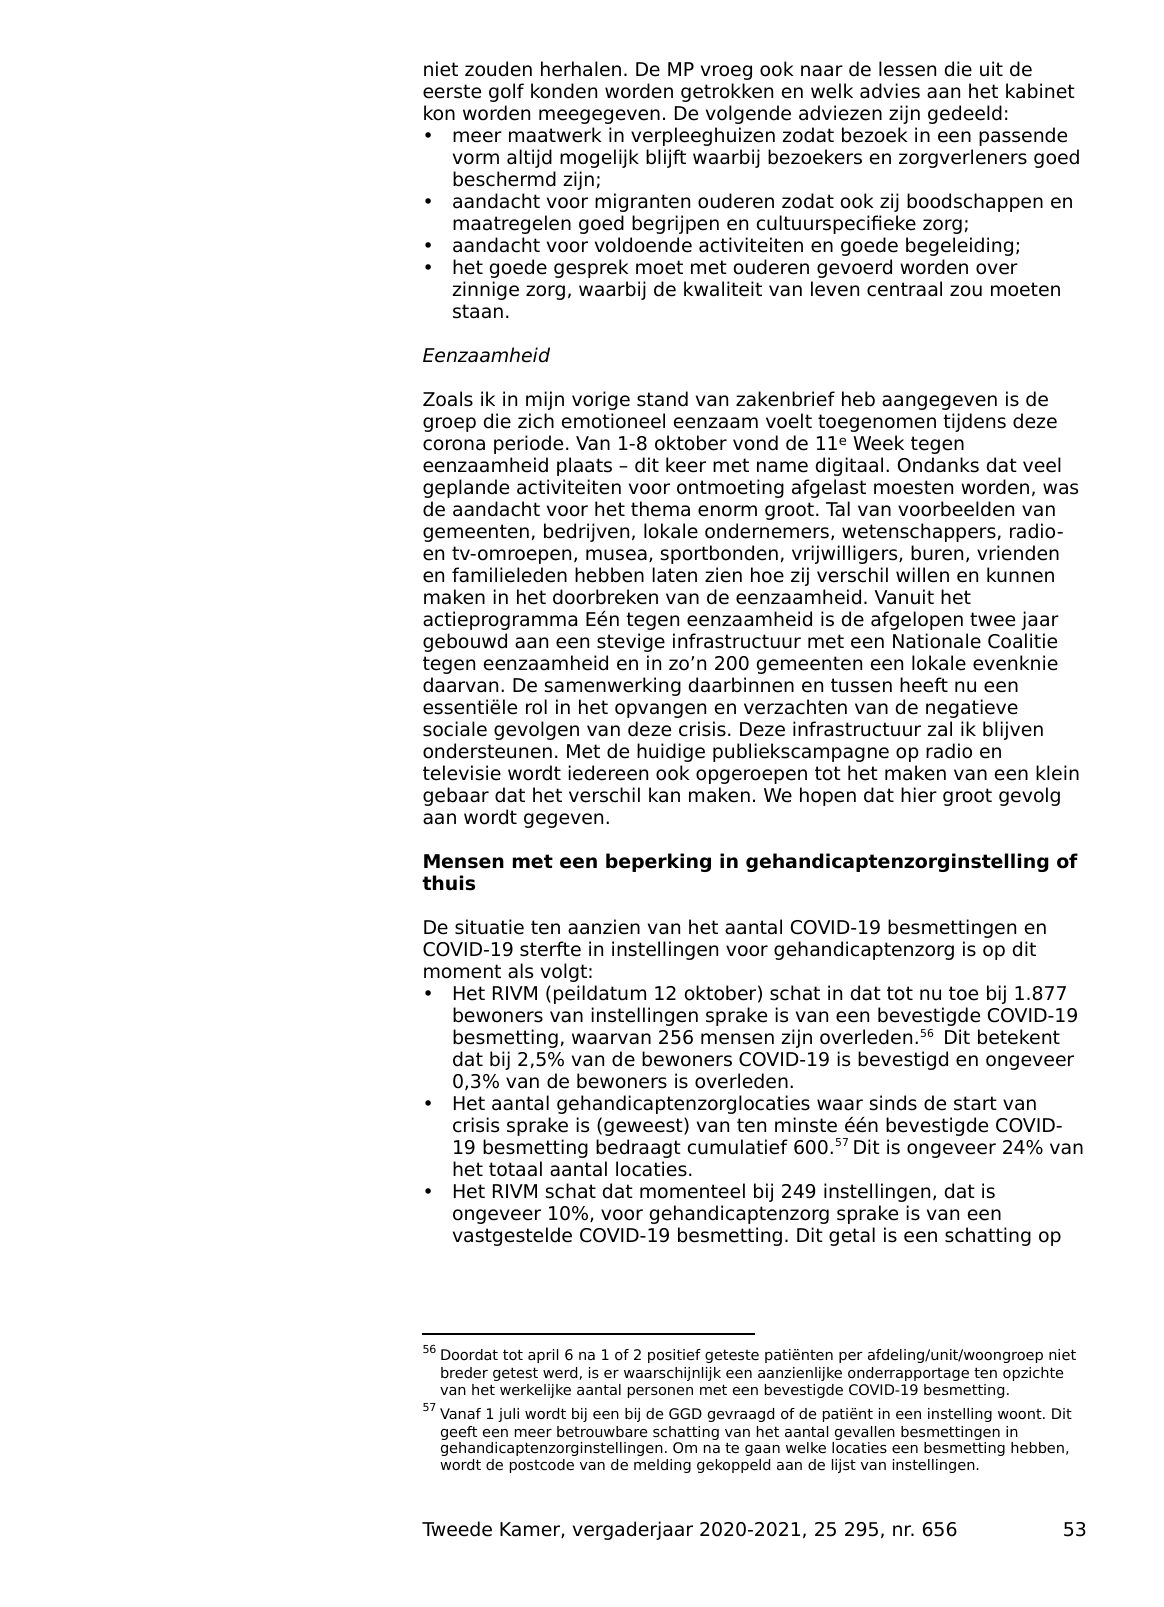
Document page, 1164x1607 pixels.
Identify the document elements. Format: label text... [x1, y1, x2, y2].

text Vanaf 1 juli wordt bij een bij de GGD gevraagd of de patiënt in een instelling woont. Dit geeft een meer betrouwbare schatting van het aantal gevallen besmettingen in gehandicaptenzorginstellingen. Om na te gaan welke locaties een besmetting hebben, wordt de postcode van de melding gekoppeld aan de lijst van instellingen. [422, 1402, 1087, 1474]
text • Het RIVM (peildatum 12 oktober) schat in dat tot nu toe bij 1.877 bewoners van instellingen sprake is van een bevestigde COVID-19 besmetting, waarvan 256 mensen zijn overleden. Dit betekent dat bij 2,5% van de bewoners COVID-19 is bevestigd en ongeveer 0,3% van de bewoners is overleden. [422, 983, 1087, 1093]
text Zoals ik in mijn vorige stand van zakenbrief heb aangegeven is de groep die zich emotioneel eenzaam voelt toegenomen tijdens deze corona periode. Van 1-8 oktober vond de 11e Week tegen eenzaamheid plaats – dit keer met name digitaal. Ondanks dat veel geplande activiteiten voor ontmoeting afgelast moesten worden, was de aandacht voor het thema enorm groot. Tal van voorbeelden van gemeenten, bedrijven, lokale ondernemers, wetenschappers, radio- en tv-omroepen, musea, sportbonden, vrijwilligers, buren, vrienden en familieleden hebben laten zien hoe zij verschil willen en kunnen maken in het doorbreken van de eenzaamheid. Vanuit het actieprogramma Eén tegen eenzaamheid is de afgelopen twee jaar gebouwd aan een stevige infrastructuur met een Nationale Coalitie tegen eenzaamheid en in zo’n 200 gemeenten een lokale evenknie daarvan. De samenwerking daarbinnen en tussen heeft nu een essentiële rol in het opvangen en verzachten van de negatieve sociale gevolgen van deze crisis. Deze infrastructuur zal ik blijven ondersteunen. Met de huidige publiekscampagne op radio en televisie wordt iedereen ook opgeroepen tot het maken van een klein gebaar dat het verschil kan maken. We hopen dat hier groot gevolg aan wordt gegeven. [422, 389, 1087, 829]
text • meer maatwerk in verpleeghuizen zodat bezoek in een passende vorm altijd mogelijk blijft waarbij bezoekers en zorgverleners goed beschermd zijn; [422, 125, 1087, 191]
subtitle Mensen met een beperking in gehandicaptenzorginstelling of thuis [422, 851, 1087, 895]
subtitle Eenzaamheid [422, 345, 1087, 367]
text • het goede gesprek moet met ouderen gevoerd worden over zinnige zorg, waarbij de kwaliteit van leven centraal zou moeten staan. [422, 257, 1087, 323]
text De situatie ten aanzien van het aantal COVID-19 besmettingen en COVID-19 sterfte in instellingen voor gehandicaptenzorg is op dit moment als volgt: [422, 917, 1087, 983]
text • aandacht voor voldoende activiteiten en goede begeleiding; [422, 235, 1087, 257]
text niet zouden herhalen. De MP vroeg ook naar de lessen die uit de eerste golf konden worden getrokken en welk advies aan het kabinet kon worden meegegeven. De volgende adviezen zijn gedeeld: [422, 59, 1087, 125]
text Doordat tot april 6 na 1 of 2 positief geteste patiënten per afdeling/unit/woongroep niet breder getest werd, is er waarschijnlijk een aanzienlijke onderrapportage ten opzichte van het werkelijke aantal personen met een bevestigde COVID-19 besmetting. [422, 1343, 1087, 1399]
text • Het RIVM schat dat momenteel bij 249 instellingen, dat is ongeveer 10%, voor gehandicaptenzorg sprake is van een vastgestelde COVID-19 besmetting. Dit getal is een schatting op [422, 1181, 1087, 1247]
text • Het aantal gehandicaptenzorglocaties waar sinds de start van crisis sprake is (geweest) van ten minste één bevestigde COVID-19 besmetting bedraagt cumulatief 600.Dit is ongeveer 24% van het totaal aantal locaties. [422, 1093, 1087, 1181]
text • aandacht voor migranten ouderen zodat ook zij boodschappen en maatregelen goed begrijpen en cultuurspecifieke zorg; [422, 191, 1087, 235]
